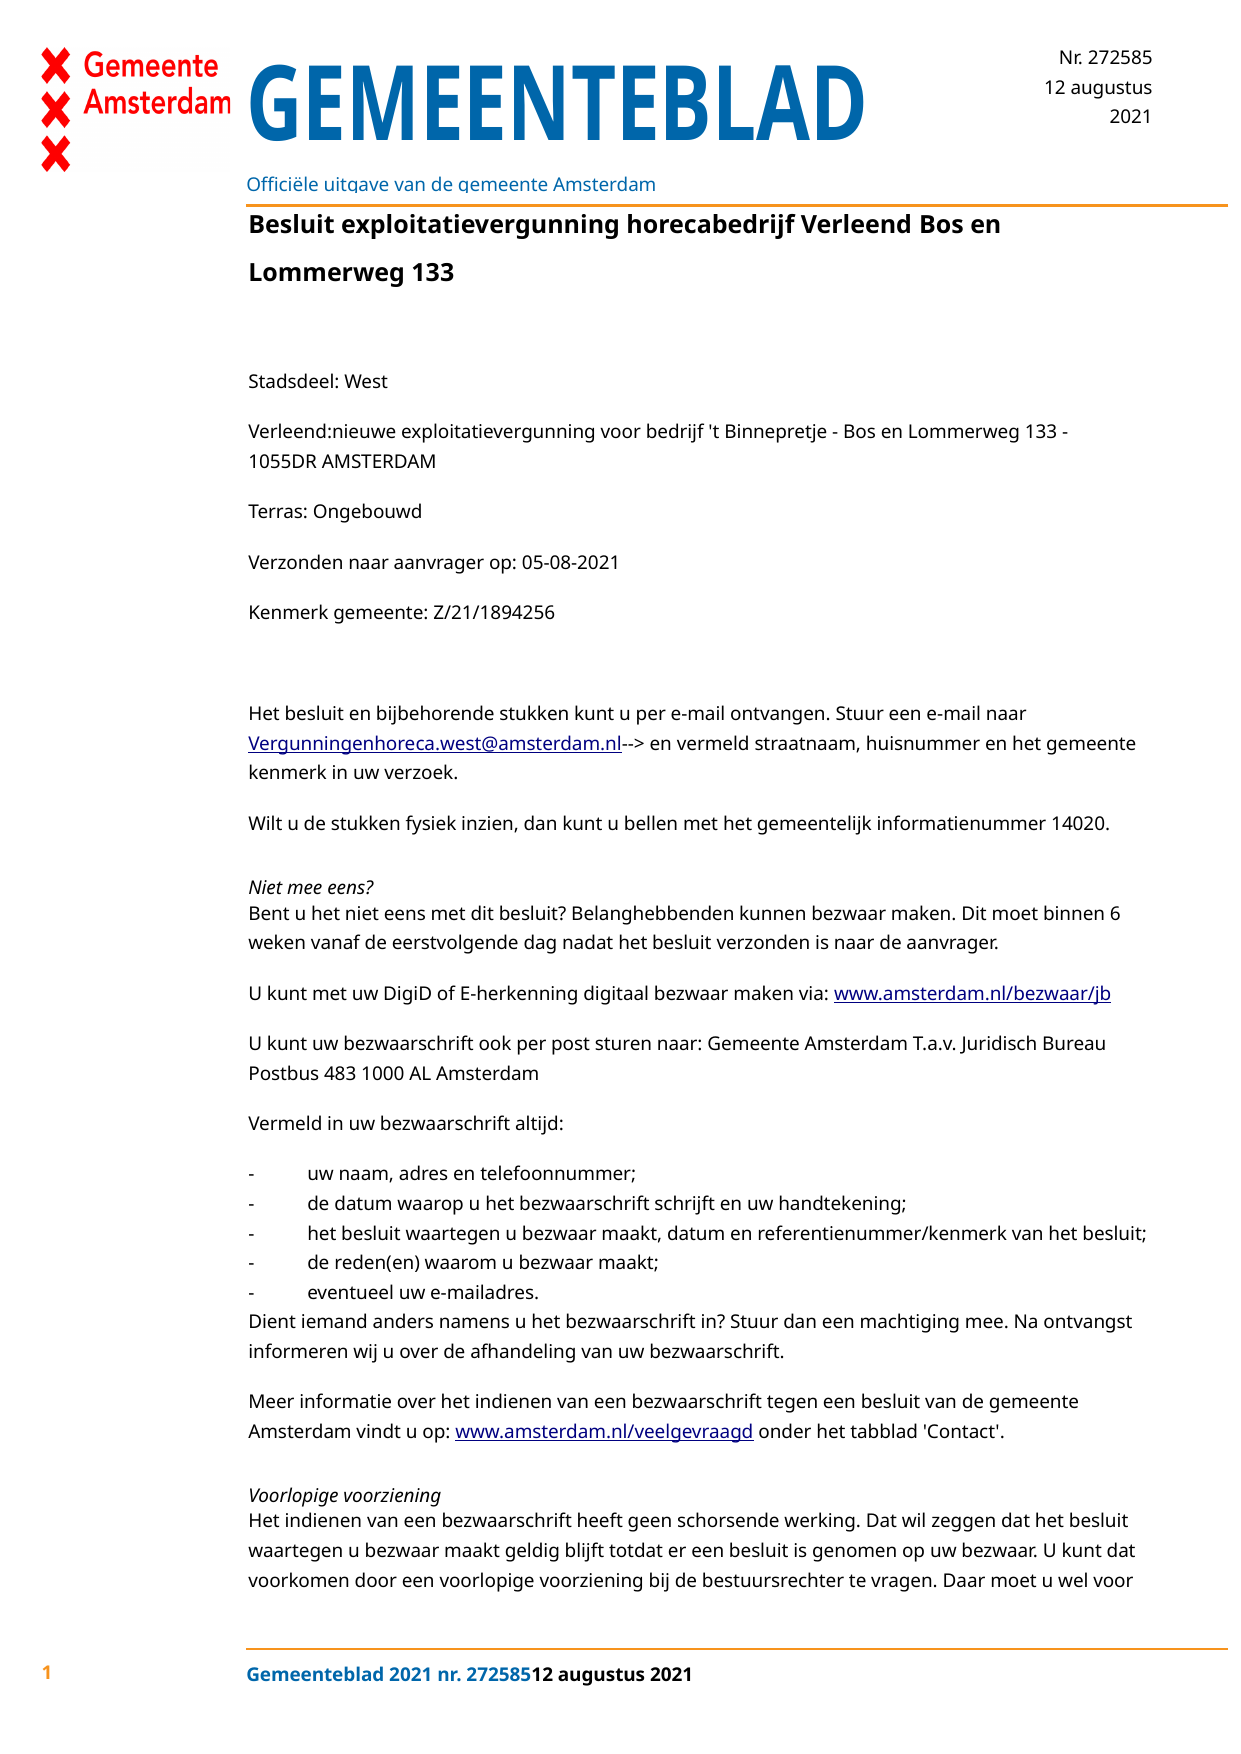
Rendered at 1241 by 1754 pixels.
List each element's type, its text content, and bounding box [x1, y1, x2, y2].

text Terras: Ongebouwd [248, 499, 1152, 524]
text Voorlopige voorziening [248, 1482, 1152, 1508]
text Verzonden naar aanvrager op: 05-08-2021 [248, 549, 1152, 575]
text Dient iemand anders namens u het bezwaarschrift in? Stuur dan een machtiging mee. Na ontvangst informeren wij u over de afhandeling van uw bezwaarschrift. [248, 1308, 1152, 1364]
list uw naam, adres en telefoonnummer; [248, 1161, 1152, 1186]
text Verleend:nieuwe exploitatievergunning voor bedrijf 't Binnepretje - Bos en Lommerweg 133 - 1055DR AMSTERDAM [248, 419, 1152, 474]
picture [41, 47, 231, 172]
text U kunt met uw DigiD of E-herkenning digitaal bezwaar maken via: www.amsterdam.nl/bezwaar/jb [248, 980, 1152, 1005]
list de datum waarop u het bezwaarschrift schrijft en uw handtekening; [248, 1190, 1152, 1216]
text Besluit exploitatievergunning horecabedrijf Verleend Bos en Lommerweg 133 [248, 207, 1152, 288]
list eventueel uw e-mailadres. [248, 1279, 1152, 1304]
text U kunt uw bezwaarschrift ook per post sturen naar: Gemeente Amsterdam T.a.v. Juridisch Bureau Postbus 483 1000 AL Amsterdam [248, 1030, 1152, 1085]
text Vermeld in uw bezwaarschrift altijd: [248, 1110, 1152, 1136]
text Kenmerk gemeente: Z/21/1894256 [248, 599, 1152, 625]
text Wilt u de stukken fysiek inzien, dan kunt u bellen met het gemeentelijk informatienummer 14020. [248, 810, 1152, 836]
text Niet mee eens? [248, 874, 1152, 900]
text Het indienen van een bezwaarschrift heeft geen schorsende werking. Dat wil zeggen dat het besluit waartegen u bezwaar maakt geldig blijft totdat er een besluit is genomen op uw bezwaar. U kunt dat voorkomen door een voorlopige voorziening bij de bestuursrechter te vragen. Daar moet u wel voor [248, 1508, 1152, 1593]
text Het besluit en bijbehorende stukken kunt u per e-mail ontvangen. Stuur een e-mail naar Vergunningenhoreca.west@amsterdam.nl--> en vermeld straatnaam, huisnummer en het gemeente kenmerk in uw verzoek. [248, 700, 1152, 785]
text Meer informatie over het indienen van een bezwaarschrift tegen een besluit van de gemeente Amsterdam vindt u op: www.amsterdam.nl/veelgevraagd onder het tabblad 'Contact'. [248, 1388, 1152, 1444]
list het besluit waartegen u bezwaar maakt, datum en referentienummer/kenmerk van het besluit; [248, 1220, 1152, 1245]
list de reden(en) waarom u bezwaar maakt; [248, 1249, 1152, 1275]
text Bent u het niet eens met dit besluit? Belanghebbenden kunnen bezwaar maken. Dit moet binnen 6 weken vanaf de eerstvolgende dag nadat het besluit verzonden is naar de aanvrager. [248, 900, 1152, 955]
text Stadsdeel: West [248, 368, 1152, 394]
